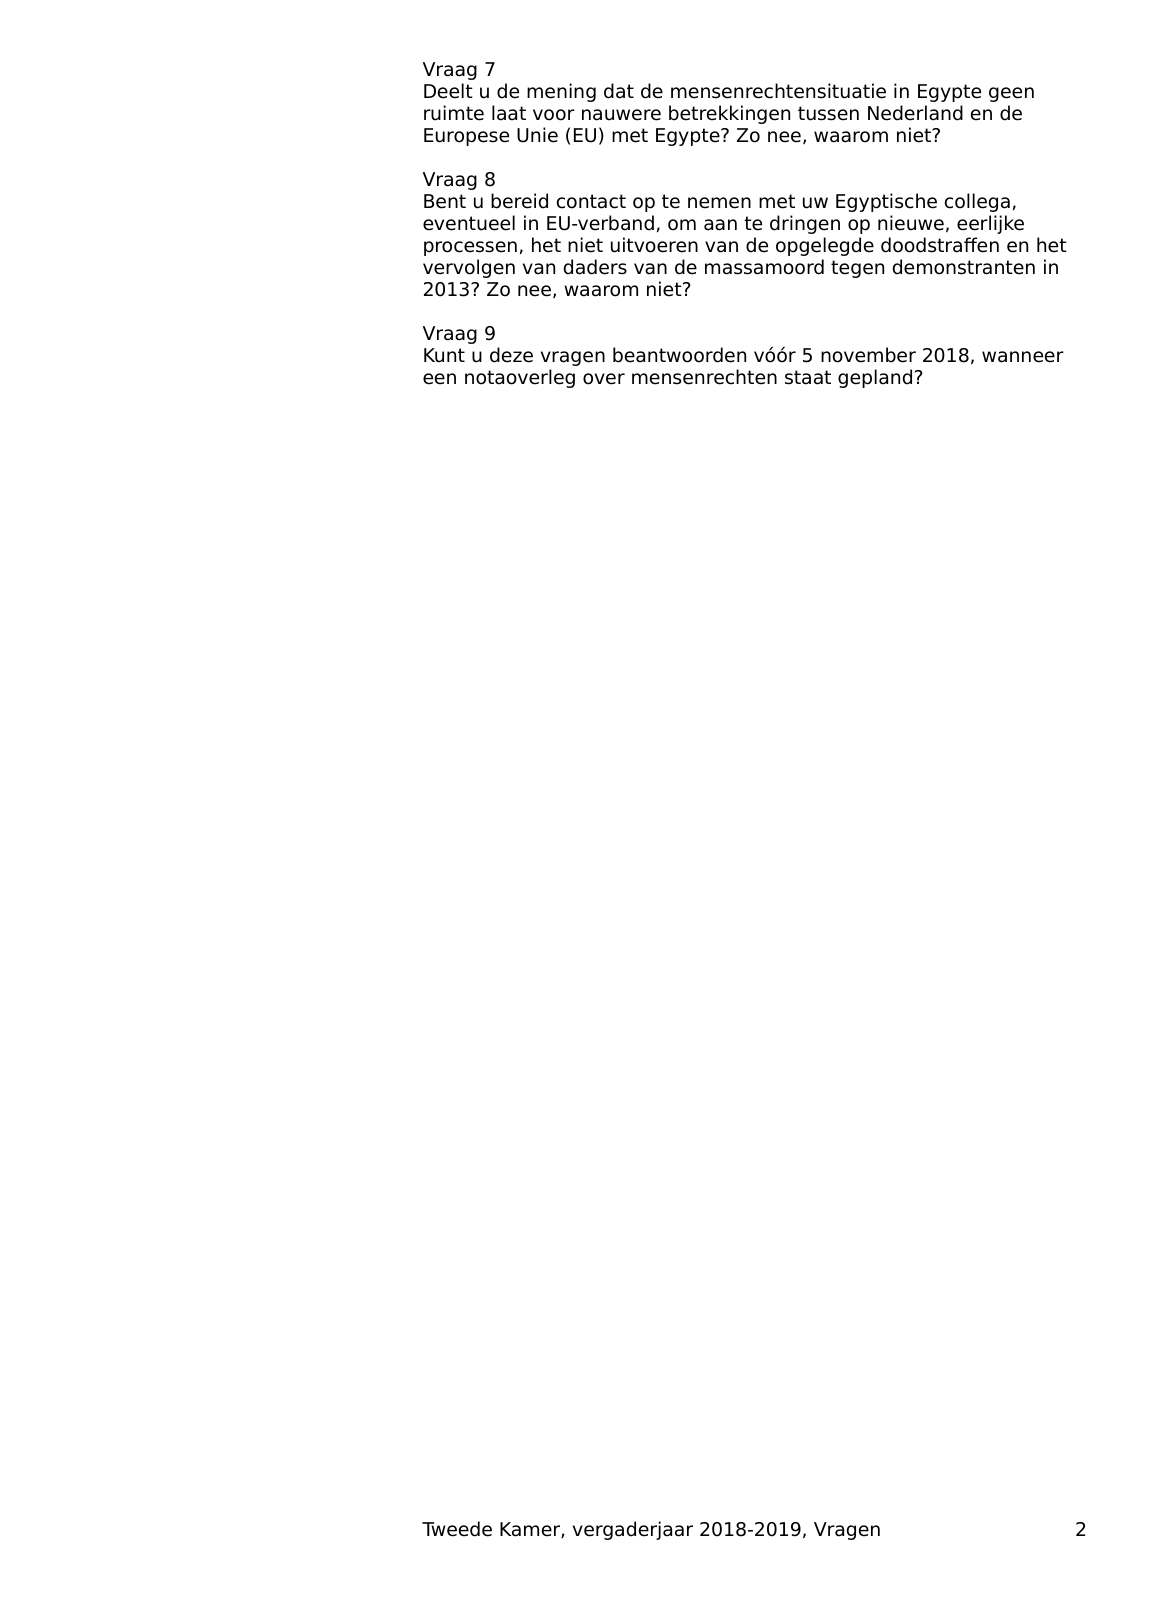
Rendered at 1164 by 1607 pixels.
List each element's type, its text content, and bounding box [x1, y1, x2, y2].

text Bent u bereid contact op te nemen met uw Egyptische collega, eventueel in EU-verband, om aan te dringen op nieuwe, eerlijke processen, het niet uitvoeren van de opgelegde doodstraffen en het vervolgen van daders van de massamoord tegen demonstranten in 2013? Zo nee, waarom niet? [422, 191, 1087, 301]
text Kunt u deze vragen beantwoorden vóór 5 november 2018, wanneer een notaoverleg over mensenrechten staat gepland? [422, 345, 1087, 389]
text Vraag 7 [422, 59, 1087, 81]
text Vraag 8 [422, 169, 1087, 191]
text Deelt u de mening dat de mensenrechtensituatie in Egypte geen ruimte laat voor nauwere betrekkingen tussen Nederland en de Europese Unie (EU) met Egypte? Zo nee, waarom niet? [422, 81, 1087, 147]
text Vraag 9 [422, 323, 1087, 345]
